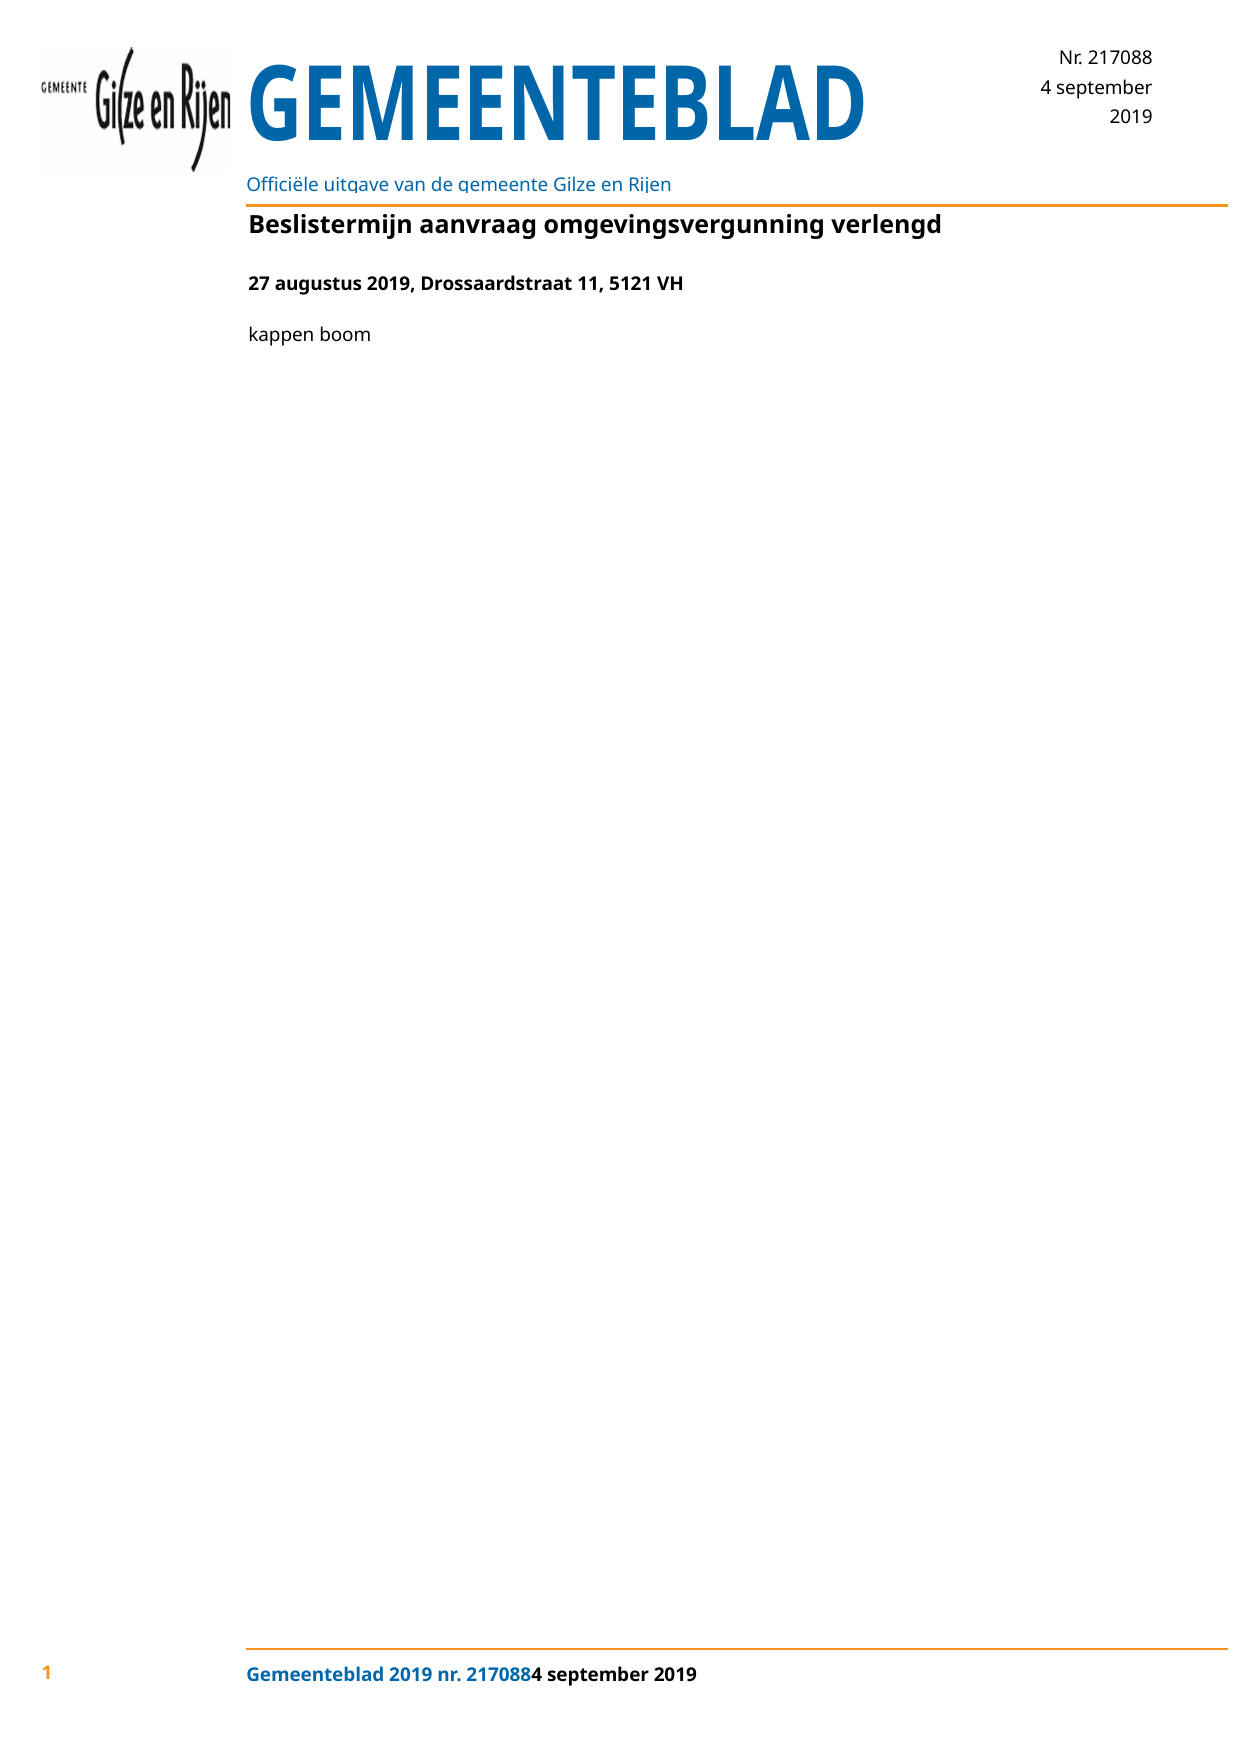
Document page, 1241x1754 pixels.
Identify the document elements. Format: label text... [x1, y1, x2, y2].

text Beslistermijn aanvraag omgevingsvergunning verlengd [248, 207, 1152, 241]
text 27 augustus 2019, Drossaardstraat 11, 5121 VH [248, 270, 1152, 296]
text kappen boom [248, 321, 1152, 346]
picture [41, 47, 231, 172]
